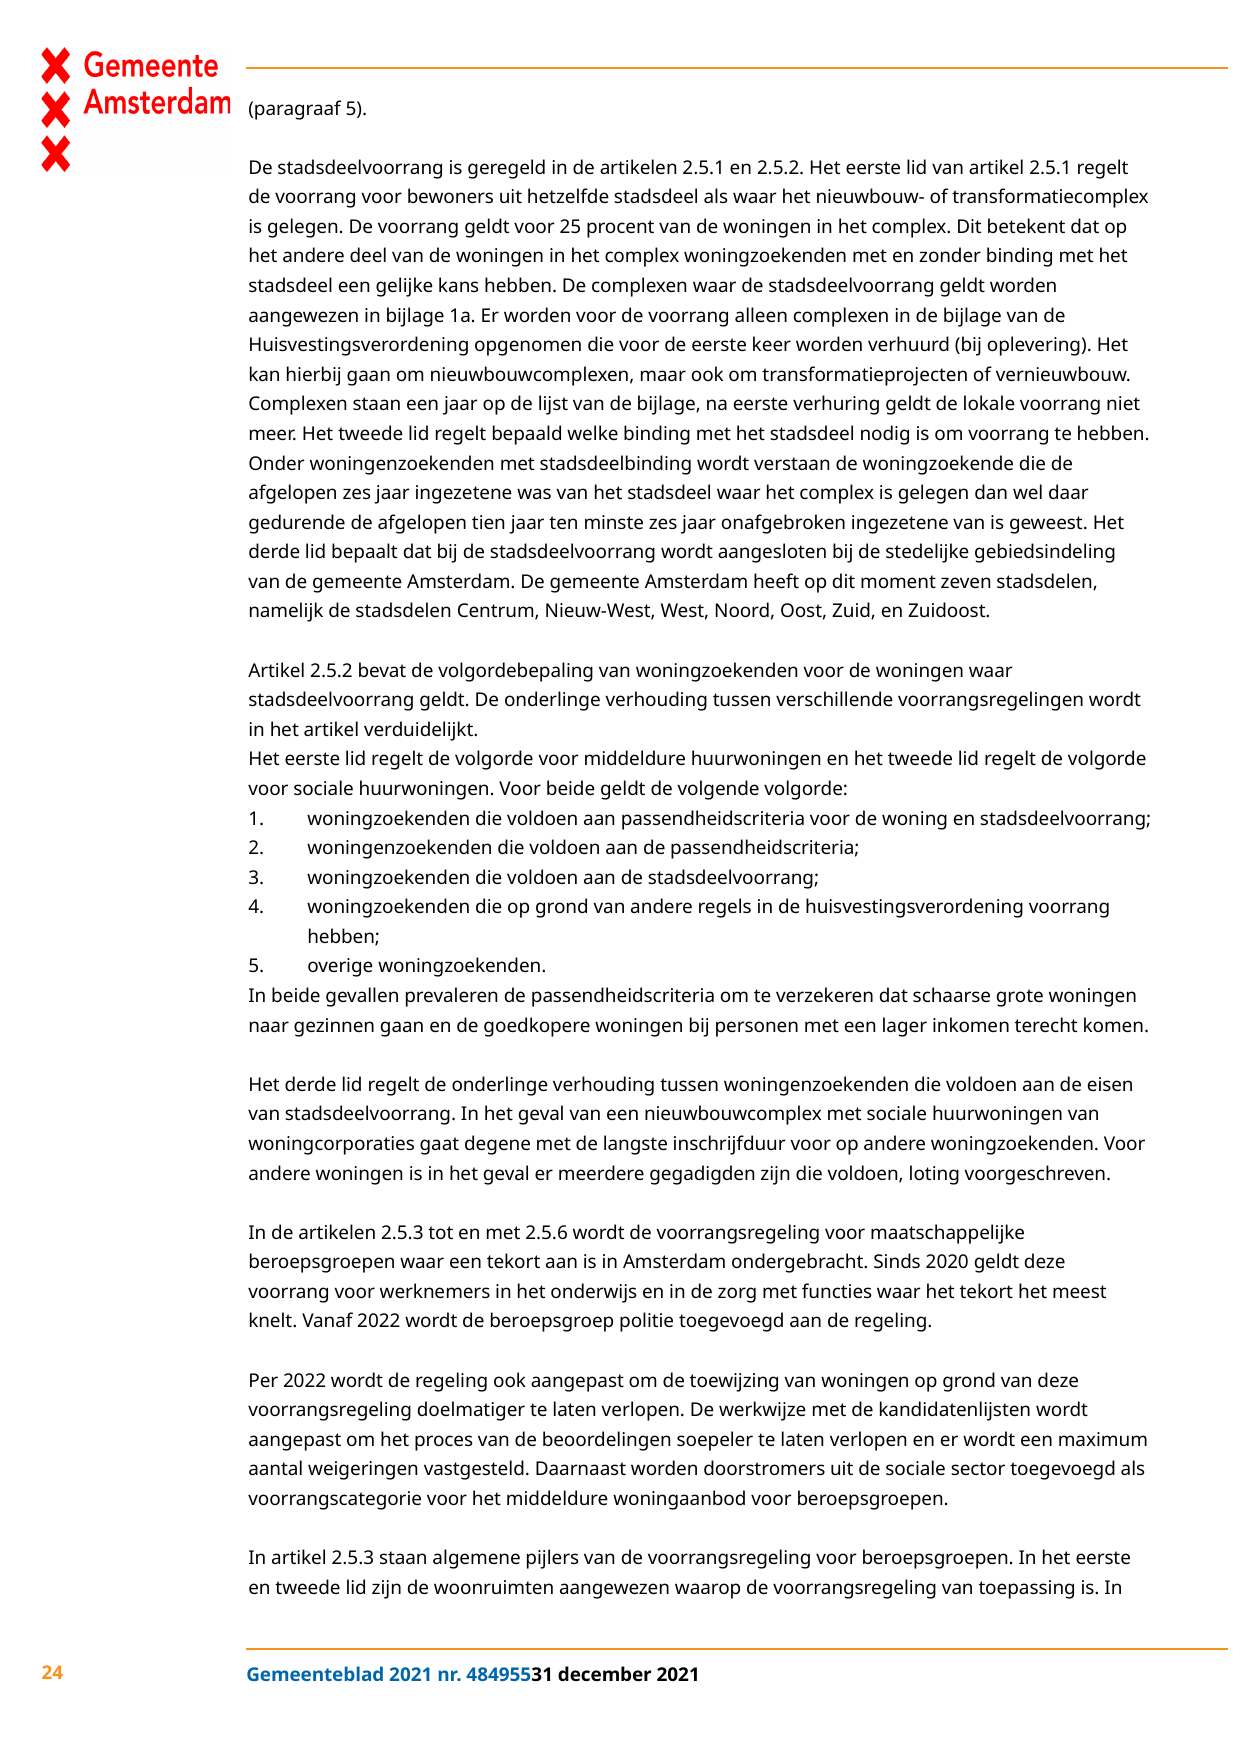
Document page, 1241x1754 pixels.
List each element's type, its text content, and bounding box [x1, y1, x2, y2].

text Artikel 2.5.2 bevat de volgordebepaling van woningzoekenden voor de woningen waar stadsdeelvoorrang geldt. De onderlinge verhouding tussen verschillende voorrangsregelingen wordt in het artikel verduidelijkt. [248, 657, 1152, 742]
list woningzoekenden die op grond van andere regels in de huisvestingsverordening voorrang hebben; [248, 893, 1152, 949]
text (paragraaf 5). [248, 95, 1152, 121]
list overige woningzoekenden. [248, 953, 1152, 978]
text Het derde lid regelt de onderlinge verhouding tussen woningenzoekenden die voldoen aan de eisen van stadsdeelvoorrang. In het geval van een nieuwbouwcomplex met sociale huurwoningen van woningcorporaties gaat degene met de langste inschrijfduur voor op andere woningzoekenden. Voor andere woningen is in het geval er meerdere gegadigden zijn die voldoen, loting voorgeschreven. [248, 1071, 1152, 1186]
text Het eerste lid regelt de volgorde voor middeldure huurwoningen en het tweede lid regelt de volgorde voor sociale huurwoningen. Voor beide geldt de volgende volgorde: [248, 746, 1152, 801]
text De stadsdeelvoorrang is geregeld in de artikelen 2.5.1 en 2.5.2. Het eerste lid van artikel 2.5.1 regelt de voorrang voor bewoners uit hetzelfde stadsdeel als waar het nieuwbouw- of transformatiecomplex is gelegen. De voorrang geldt voor 25 procent van de woningen in het complex. Dit betekent dat op het andere deel van de woningen in het complex woningzoekenden met en zonder binding met het stadsdeel een gelijke kans hebben. De complexen waar de stadsdeelvoorrang geldt worden aangewezen in bijlage 1a. Er worden voor de voorrang alleen complexen in de bijlage van de Huisvestingsverordening opgenomen die voor de eerste keer worden verhuurd (bij oplevering). Het kan hierbij gaan om nieuwbouwcomplexen, maar ook om transformatieprojecten of vernieuwbouw. Complexen staan een jaar op de lijst van de bijlage, na eerste verhuring geldt de lokale voorrang niet meer. Het tweede lid regelt bepaald welke binding met het stadsdeel nodig is om voorrang te hebben. Onder woningenzoekenden met stadsdeelbinding wordt verstaan de woningzoekende die de afgelopen zes jaar ingezetene was van het stadsdeel waar het complex is gelegen dan wel daar gedurende de afgelopen tien jaar ten minste zes jaar onafgebroken ingezetene van is geweest. Het derde lid bepaalt dat bij de stadsdeelvoorrang wordt aangesloten bij de stedelijke gebiedsindeling van de gemeente Amsterdam. De gemeente Amsterdam heeft op dit moment zeven stadsdelen, namelijk de stadsdelen Centrum, Nieuw-West, West, Noord, Oost, Zuid, en Zuidoost. [248, 154, 1152, 623]
text In artikel 2.5.3 staan algemene pijlers van de voorrangsregeling voor beroepsgroepen. In het eerste en tweede lid zijn de woonruimten aangewezen waarop de voorrangsregeling van toepassing is. In [248, 1544, 1152, 1600]
list woningzoekenden die voldoen aan de stadsdeelvoorrang; [248, 864, 1152, 890]
text Per 2022 wordt de regeling ook aangepast om de toewijzing van woningen op grond van deze voorrangsregeling doelmatiger te laten verlopen. De werkwijze met de kandidatenlijsten wordt aangepast om het proces van de beoordelingen soepeler te laten verlopen en er wordt een maximum aantal weigeringen vastgesteld. Daarnaast worden doorstromers uit de sociale sector toegevoegd als voorrangscategorie voor het middeldure woningaanbod voor beroepsgroepen. [248, 1367, 1152, 1511]
text In beide gevallen prevaleren de passendheidscriteria om te verzekeren dat schaarse grote woningen naar gezinnen gaan en de goedkopere woningen bij personen met een lager inkomen terecht komen. [248, 982, 1152, 1038]
list woningzoekenden die voldoen aan passendheidscriteria voor de woning en stadsdeelvoorrang; [248, 805, 1152, 831]
list woningenzoekenden die voldoen aan de passendheidscriteria; [248, 834, 1152, 860]
picture [41, 47, 231, 172]
text In de artikelen 2.5.3 tot en met 2.5.6 wordt de voorrangsregeling voor maatschappelijke beroepsgroepen waar een tekort aan is in Amsterdam ondergebracht. Sinds 2020 geldt deze voorrang voor werknemers in het onderwijs en in de zorg met functies waar het tekort het meest knelt. Vanaf 2022 wordt de beroepsgroep politie toegevoegd aan de regeling. [248, 1219, 1152, 1333]
